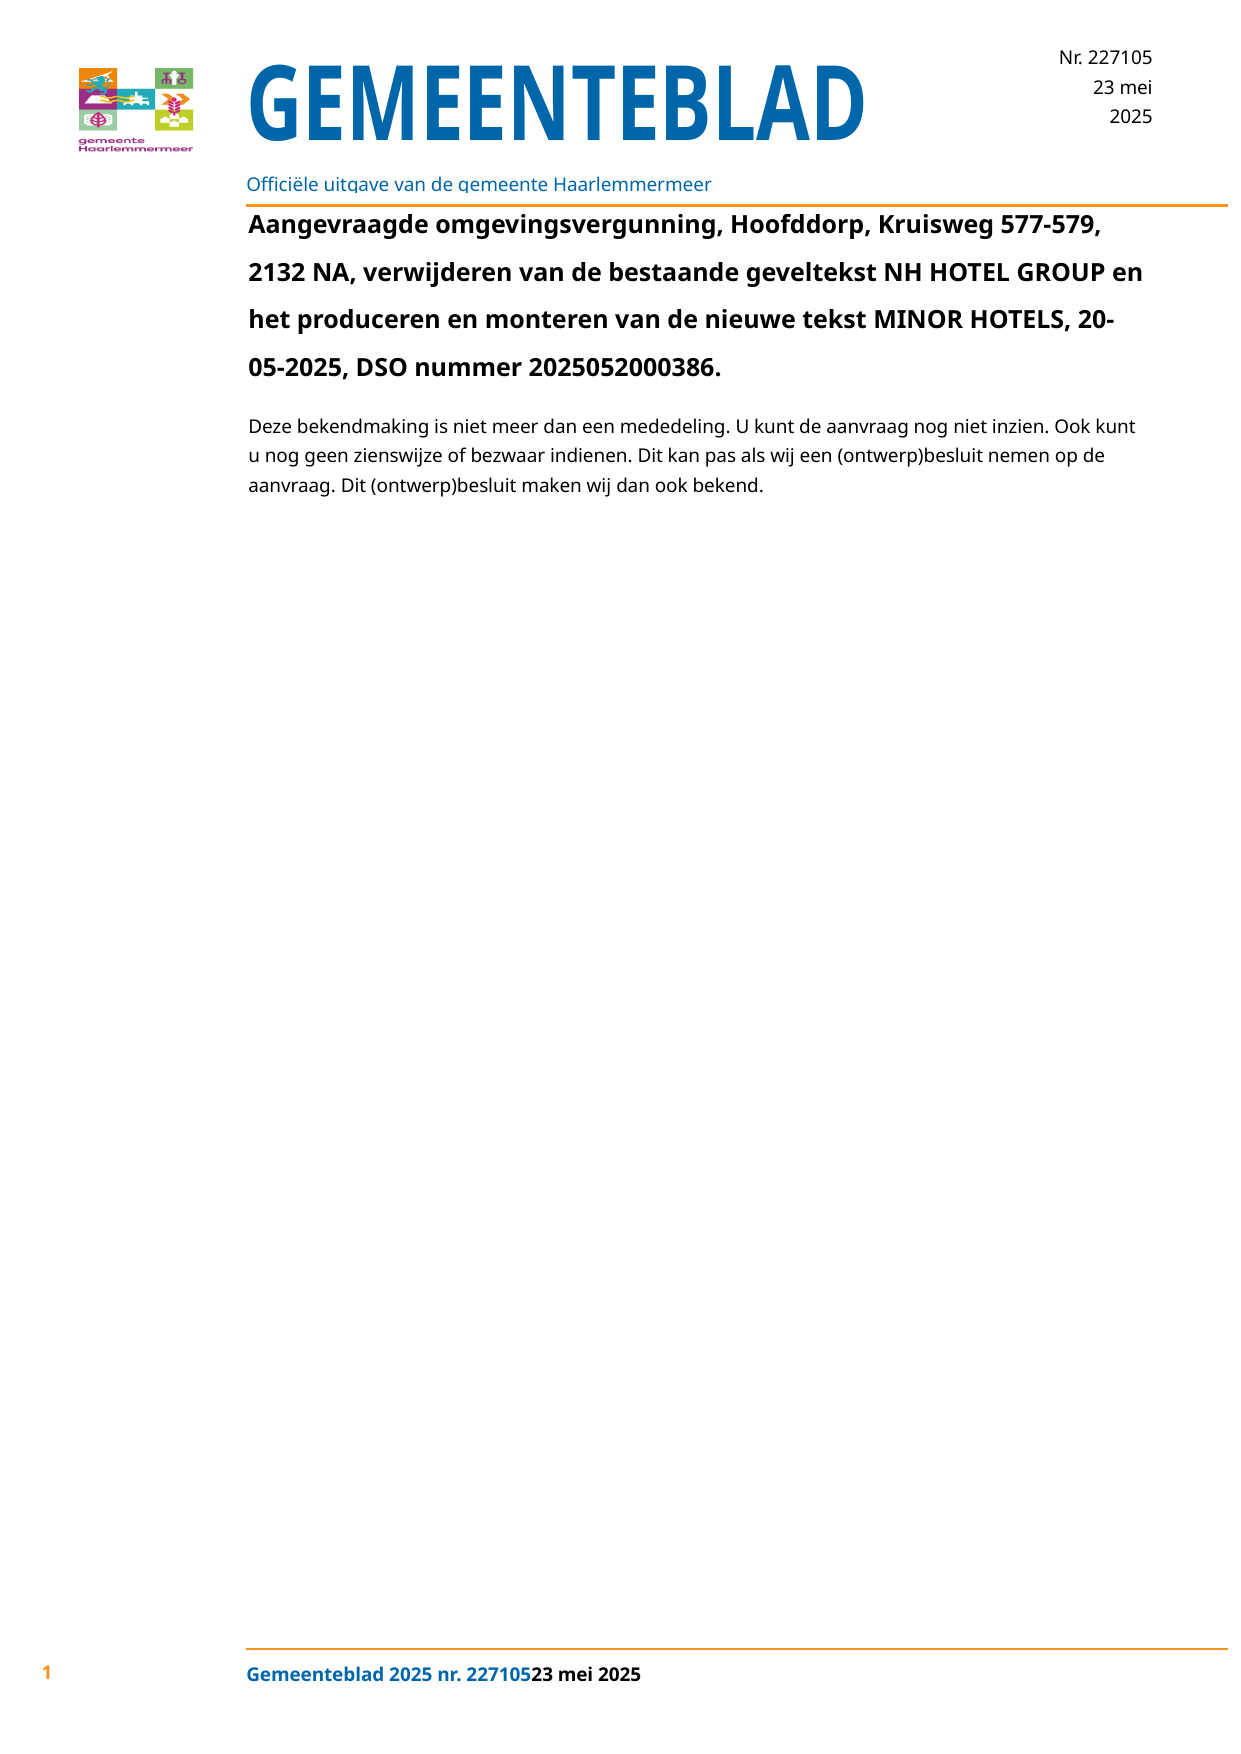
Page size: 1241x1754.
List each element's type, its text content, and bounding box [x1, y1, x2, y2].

picture [41, 47, 231, 172]
text Aangevraagde omgevingsvergunning, Hoofddorp, Kruisweg 577-579, 2132 NA, verwijderen van de bestaande geveltekst NH HOTEL GROUP en het produceren en monteren van de nieuwe tekst MINOR HOTELS, 20-05-2025, DSO nummer 2025052000386. [248, 207, 1152, 384]
text Deze bekendmaking is niet meer dan een mededeling. U kunt de aanvraag nog niet inzien. Ook kunt u nog geen zienswijze of bezwaar indienen. Dit kan pas als wij een (ontwerp)besluit nemen op de aanvraag. Dit (ontwerp)besluit maken wij dan ook bekend. [248, 413, 1152, 498]
